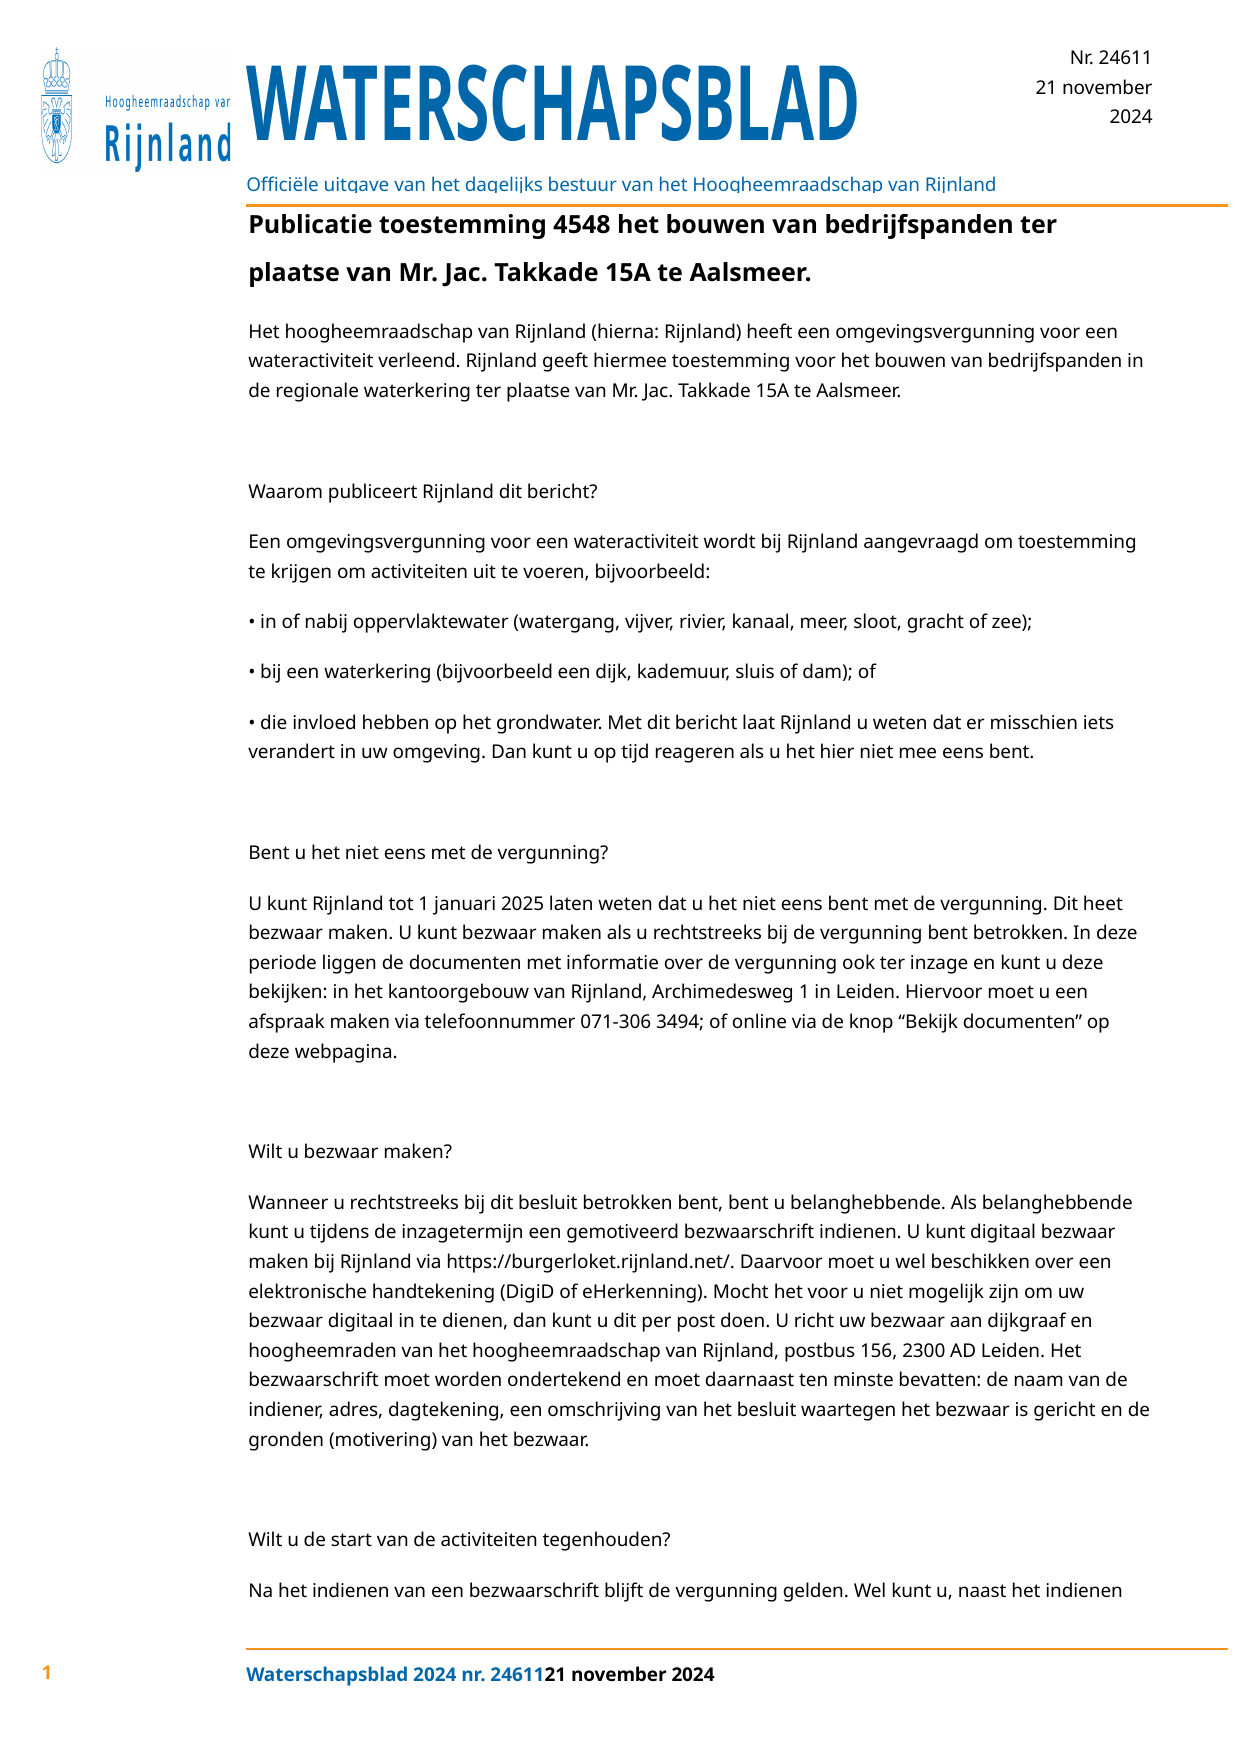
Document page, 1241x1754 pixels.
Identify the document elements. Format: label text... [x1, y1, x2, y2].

text Wanneer u rechtstreeks bij dit besluit betrokken bent, bent u belanghebbende. Als belanghebbende kunt u tijdens de inzagetermijn een gemotiveerd bezwaarschrift indienen. U kunt digitaal bezwaar maken bij Rijnland via https://burgerloket.rijnland.net/. Daarvoor moet u wel beschikken over een elektronische handtekening (DigiD of eHerkenning). Mocht het voor u niet mogelijk zijn om uw bezwaar digitaal in te dienen, dan kunt u dit per post doen. U richt uw bezwaar aan dijkgraaf en hoogheemraden van het hoogheemraadschap van Rijnland, postbus 156, 2300 AD Leiden. Het bezwaarschrift moet worden ondertekend en moet daarnaast ten minste bevatten: de naam van de indiener, adres, dagtekening, een omschrijving van het besluit waartegen het bezwaar is gericht en de gronden (motivering) van het bezwaar. [248, 1189, 1152, 1452]
text Wilt u bezwaar maken? [248, 1139, 1152, 1164]
text Na het indienen van een bezwaarschrift blijft de vergunning gelden. Wel kunt u, naast het indienen [248, 1577, 1152, 1603]
text Het hoogheemraadschap van Rijnland (hierna: Rijnland) heeft een omgevingsvergunning voor een wateractiviteit verleend. Rijnland geeft hiermee toestemming voor het bouwen van bedrijfspanden in de regionale waterkering ter plaatse van Mr. Jac. Takkade 15A te Aalsmeer. [248, 318, 1152, 403]
text • bij een waterkering (bijvoorbeeld een dijk, kademuur, sluis of dam); of [248, 659, 1152, 684]
text • die invloed hebben op het grondwater. Met dit bericht laat Rijnland u weten dat er misschien iets verandert in uw omgeving. Dan kunt u op tijd reageren als u het hier niet mee eens bent. [248, 709, 1152, 764]
text Een omgevingsvergunning voor een wateractiviteit wordt bij Rijnland aangevraagd om toestemming te krijgen om activiteiten uit te voeren, bijvoorbeeld: [248, 528, 1152, 584]
text Wilt u de start van de activiteiten tegenhouden? [248, 1527, 1152, 1552]
text • in of nabij oppervlaktewater (watergang, vijver, rivier, kanaal, meer, sloot, gracht of zee); [248, 608, 1152, 634]
text U kunt Rijnland tot 1 januari 2025 laten weten dat u het niet eens bent met de vergunning. Dit heet bezwaar maken. U kunt bezwaar maken als u rechtstreeks bij de vergunning bent betrokken. In deze periode liggen de documenten met informatie over de vergunning ook ter inzage en kunt u deze bekijken: in het kantoorgebouw van Rijnland, Archimedesweg 1 in Leiden. Hiervoor moet u een afspraak maken via telefoonnummer 071-306 3494; of online via de knop “Bekijk documenten” op deze webpagina. [248, 890, 1152, 1064]
text Bent u het niet eens met de vergunning? [248, 839, 1152, 865]
picture [41, 47, 231, 172]
text Waarom publiceert Rijnland dit bericht? [248, 478, 1152, 504]
text Publicatie toestemming 4548 het bouwen van bedrijfspanden ter plaatse van Mr. Jac. Takkade 15A te Aalsmeer. [248, 207, 1152, 288]
